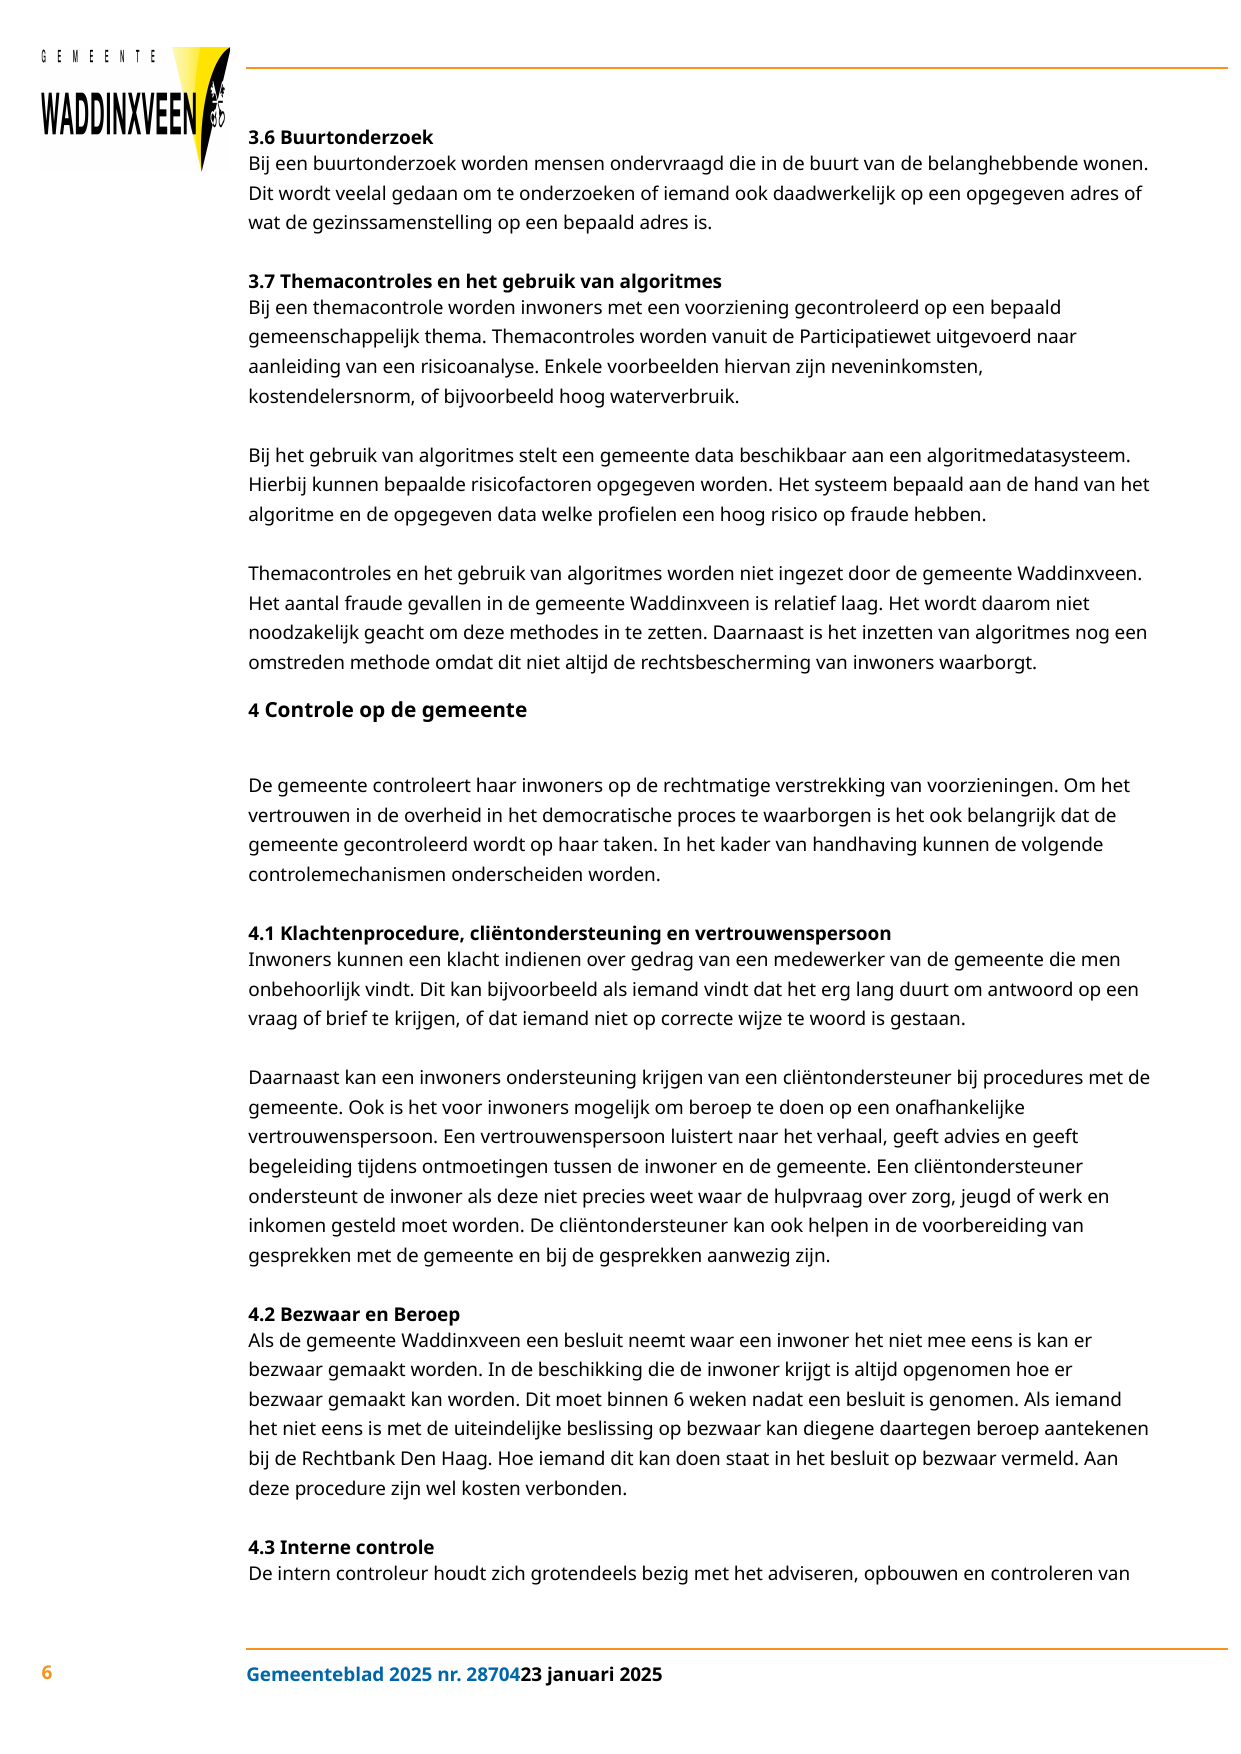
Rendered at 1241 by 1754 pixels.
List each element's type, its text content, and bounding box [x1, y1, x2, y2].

text Als de gemeente Waddinxveen een besluit neemt waar een inwoner het niet mee eens is kan er bezwaar gemaakt worden. In de beschikking die de inwoner krijgt is altijd opgenomen hoe er bezwaar gemaakt kan worden. Dit moet binnen 6 weken nadat een besluit is genomen. Als iemand het niet eens is met de uiteindelijke beslissing op bezwaar kan diegene daartegen beroep aantekenen bij de Rechtbank Den Haag. Hoe iemand dit kan doen staat in het besluit op bezwaar vermeld. Aan deze procedure zijn wel kosten verbonden. [248, 1327, 1152, 1501]
text Inwoners kunnen een klacht indienen over gedrag van een medewerker van de gemeente die men onbehoorlijk vindt. Dit kan bijvoorbeeld als iemand vindt dat het erg lang duurt om antwoord op een vraag of brief te krijgen, of dat iemand niet op correcte wijze te woord is gestaan. [248, 946, 1152, 1031]
text De intern controleur houdt zich grotendeels bezig met het adviseren, opbouwen en controleren van [248, 1560, 1152, 1585]
text Themacontroles en het gebruik van algoritmes worden niet ingezet door de gemeente Waddinxveen. Het aantal fraude gevallen in de gemeente Waddinxveen is relatief laag. Het wordt daarom niet noodzakelijk geacht om deze methodes in te zetten. Daarnaast is het inzetten van algoritmes nog een omstreden methode omdat dit niet altijd de rechtsbescherming van inwoners waarborgt. [248, 560, 1152, 675]
text 4 Controle op de gemeente [248, 695, 1152, 723]
text 4.3 Interne controle [248, 1534, 1152, 1560]
text Bij een themacontrole worden inwoners met een voorziening gecontroleerd op een bepaald gemeenschappelijk thema. Themacontroles worden vanuit de Participatiewet uitgevoerd naar aanleiding van een risicoanalyse. Enkele voorbeelden hiervan zijn neveninkomsten, kostendelersnorm, of bijvoorbeeld hoog waterverbruik. [248, 294, 1152, 409]
text De gemeente controleert haar inwoners op de rechtmatige verstrekking van voorzieningen. Om het vertrouwen in de overheid in het democratische proces te waarborgen is het ook belangrijk dat de gemeente gecontroleerd wordt op haar taken. In het kader van handhaving kunnen de volgende controlemechanismen onderscheiden worden. [248, 772, 1152, 887]
text 3.7 Themacontroles en het gebruik van algoritmes [248, 268, 1152, 294]
picture [41, 47, 231, 172]
text 4.1 Klachtenprocedure, cliëntondersteuning en vertrouwenspersoon [248, 920, 1152, 946]
text Bij een buurtonderzoek worden mensen ondervraagd die in de buurt van de belanghebbende wonen. Dit wordt veelal gedaan om te onderzoeken of iemand ook daadwerkelijk op een opgegeven adres of wat de gezinssamenstelling op een bepaald adres is. [248, 150, 1152, 235]
text Bij het gebruik van algoritmes stelt een gemeente data beschikbaar aan een algoritmedatasysteem. Hierbij kunnen bepaalde risicofactoren opgegeven worden. Het systeem bepaald aan de hand van het algoritme en de opgegeven data welke profielen een hoog risico op fraude hebben. [248, 442, 1152, 527]
text Daarnaast kan een inwoners ondersteuning krijgen van een cliëntondersteuner bij procedures met de gemeente. Ook is het voor inwoners mogelijk om beroep te doen op een onafhankelijke vertrouwenspersoon. Een vertrouwenspersoon luistert naar het verhaal, geeft advies en geeft begeleiding tijdens ontmoetingen tussen de inwoner en de gemeente. Een cliëntondersteuner ondersteunt de inwoner als deze niet precies weet waar de hulpvraag over zorg, jeugd of werk en inkomen gesteld moet worden. De cliëntondersteuner kan ook helpen in de voorbereiding van gesprekken met de gemeente en bij de gesprekken aanwezig zijn. [248, 1064, 1152, 1268]
text 3.6 Buurtonderzoek [248, 124, 1152, 150]
text 4.2 Bezwaar en Beroep [248, 1301, 1152, 1327]
